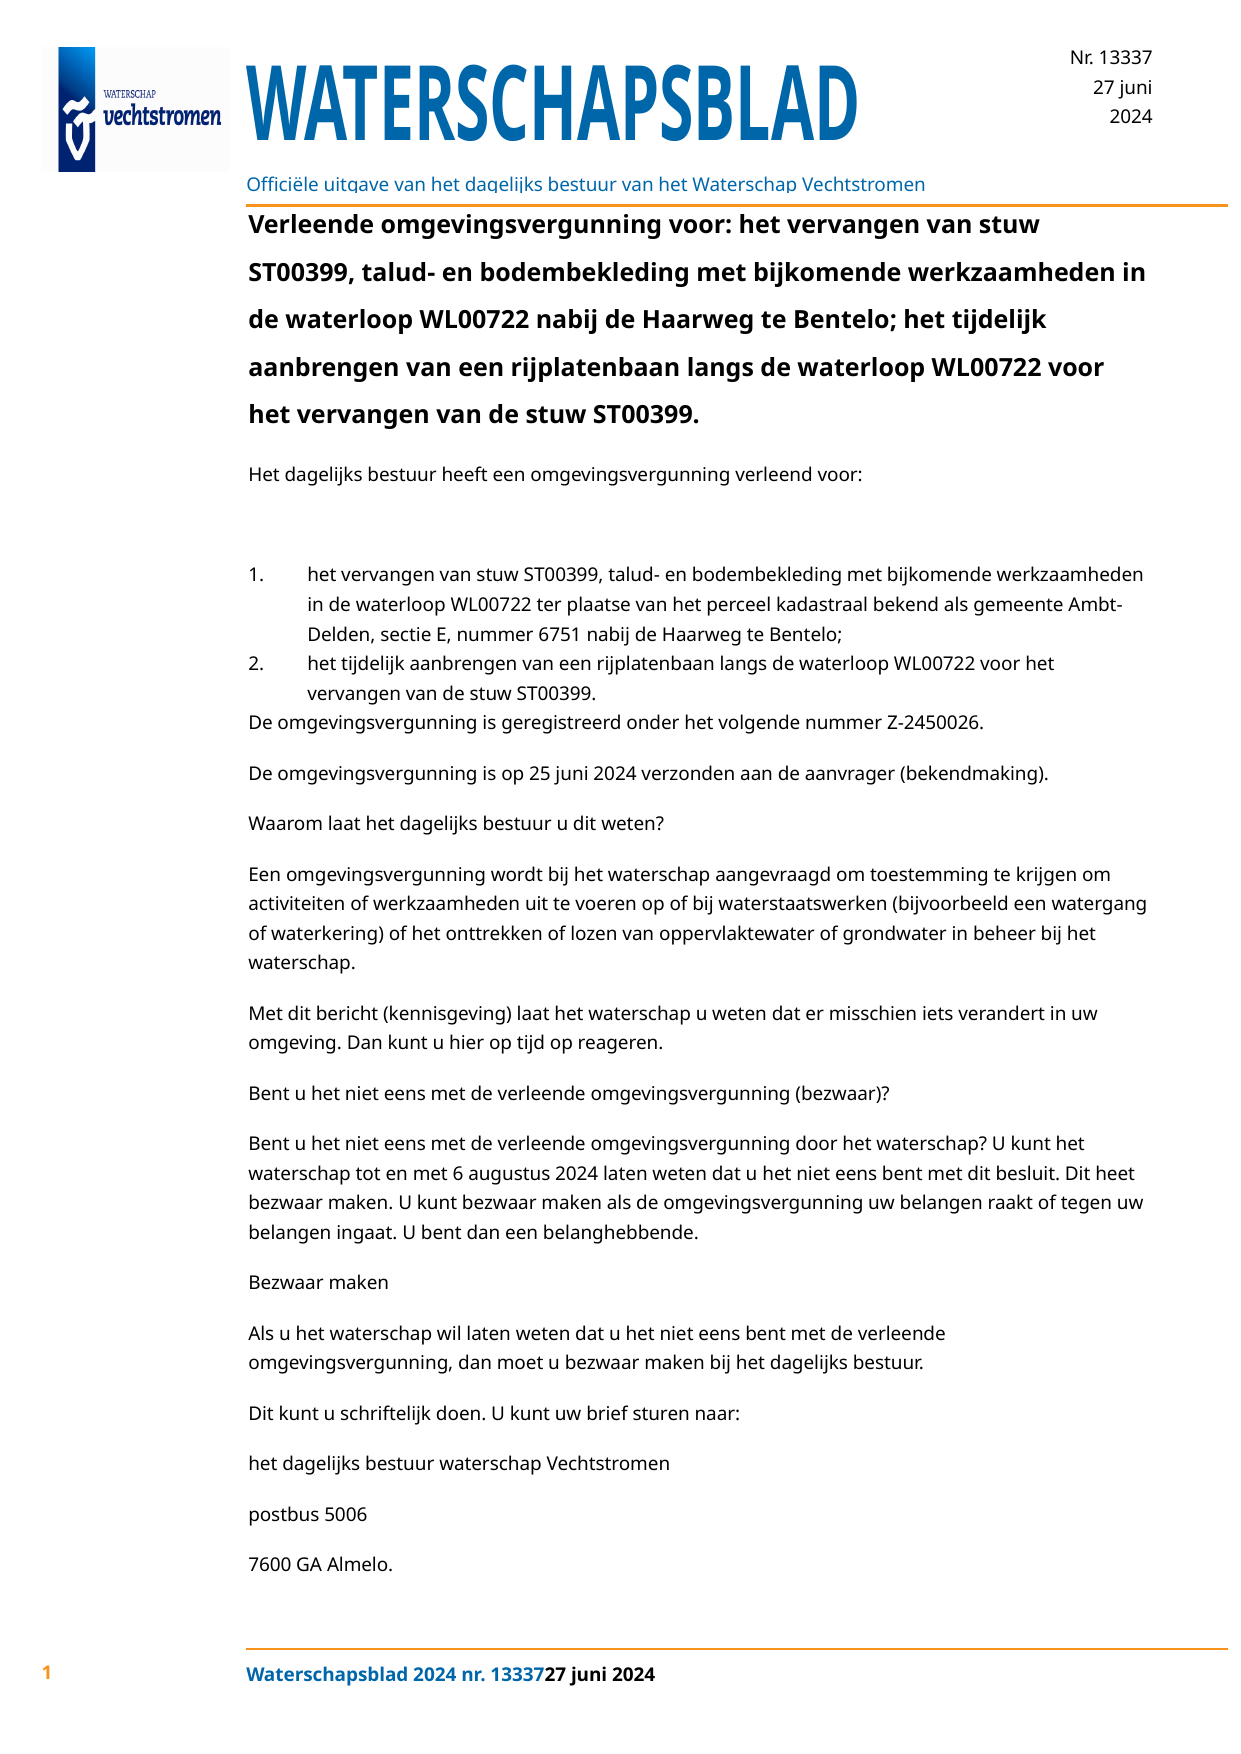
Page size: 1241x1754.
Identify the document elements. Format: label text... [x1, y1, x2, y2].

text Waarom laat het dagelijks bestuur u dit weten? [248, 810, 1152, 836]
text Verleende omgevingsvergunning voor: het vervangen van stuw ST00399, talud- en bodembekleding met bijkomende werkzaamheden in de waterloop WL00722 nabij de Haarweg te Bentelo; het tijdelijk aanbrengen van een rijplatenbaan langs de waterloop WL00722 voor het vervangen van de stuw ST00399. [248, 207, 1152, 431]
text 7600 GA Almelo. [248, 1551, 1152, 1577]
text postbus 5006 [248, 1501, 1152, 1526]
text Als u het waterschap wil laten weten dat u het niet eens bent met de verleende omgevingsvergunning, dan moet u bezwaar maken bij het dagelijks bestuur. [248, 1320, 1152, 1375]
text Het dagelijks bestuur heeft een omgevingsvergunning verleend voor: [248, 461, 1152, 486]
text Met dit bericht (kennisgeving) laat het waterschap u weten dat er misschien iets verandert in uw omgeving. Dan kunt u hier op tijd op reageren. [248, 1000, 1152, 1055]
list het vervangen van stuw ST00399, talud- en bodembekleding met bijkomende werkzaamheden in de waterloop WL00722 ter plaatse van het perceel kadastraal bekend als gemeente Ambt-Delden, sectie E, nummer 6751 nabij de Haarweg te Bentelo; [248, 562, 1152, 646]
text Dit kunt u schriftelijk doen. U kunt uw brief sturen naar: [248, 1400, 1152, 1426]
text Een omgevingsvergunning wordt bij het waterschap aangevraagd om toestemming te krijgen om activiteiten of werkzaamheden uit te voeren op of bij waterstaatswerken (bijvoorbeeld een watergang of waterkering) of het onttrekken of lozen van oppervlaktewater of grondwater in beheer bij het waterschap. [248, 861, 1152, 975]
text Bent u het niet eens met de verleende omgevingsvergunning door het waterschap? U kunt het waterschap tot en met 6 augustus 2024 laten weten dat u het niet eens bent met dit besluit. Dit heet bezwaar maken. U kunt bezwaar maken als de omgevingsvergunning uw belangen raakt of tegen uw belangen ingaat. U bent dan een belanghebbende. [248, 1130, 1152, 1245]
text De omgevingsvergunning is op 25 juni 2024 verzonden aan de aanvrager (bekendmaking). [248, 760, 1152, 786]
text De omgevingsvergunning is geregistreerd onder het volgende nummer Z-2450026. [248, 709, 1152, 735]
list het tijdelijk aanbrengen van een rijplatenbaan langs de waterloop WL00722 voor het vervangen van de stuw ST00399. [248, 650, 1152, 706]
text Bent u het niet eens met de verleende omgevingsvergunning (bezwaar)? [248, 1080, 1152, 1106]
text Bezwaar maken [248, 1269, 1152, 1295]
picture [41, 47, 231, 172]
text het dagelijks bestuur waterschap Vechtstromen [248, 1450, 1152, 1476]
